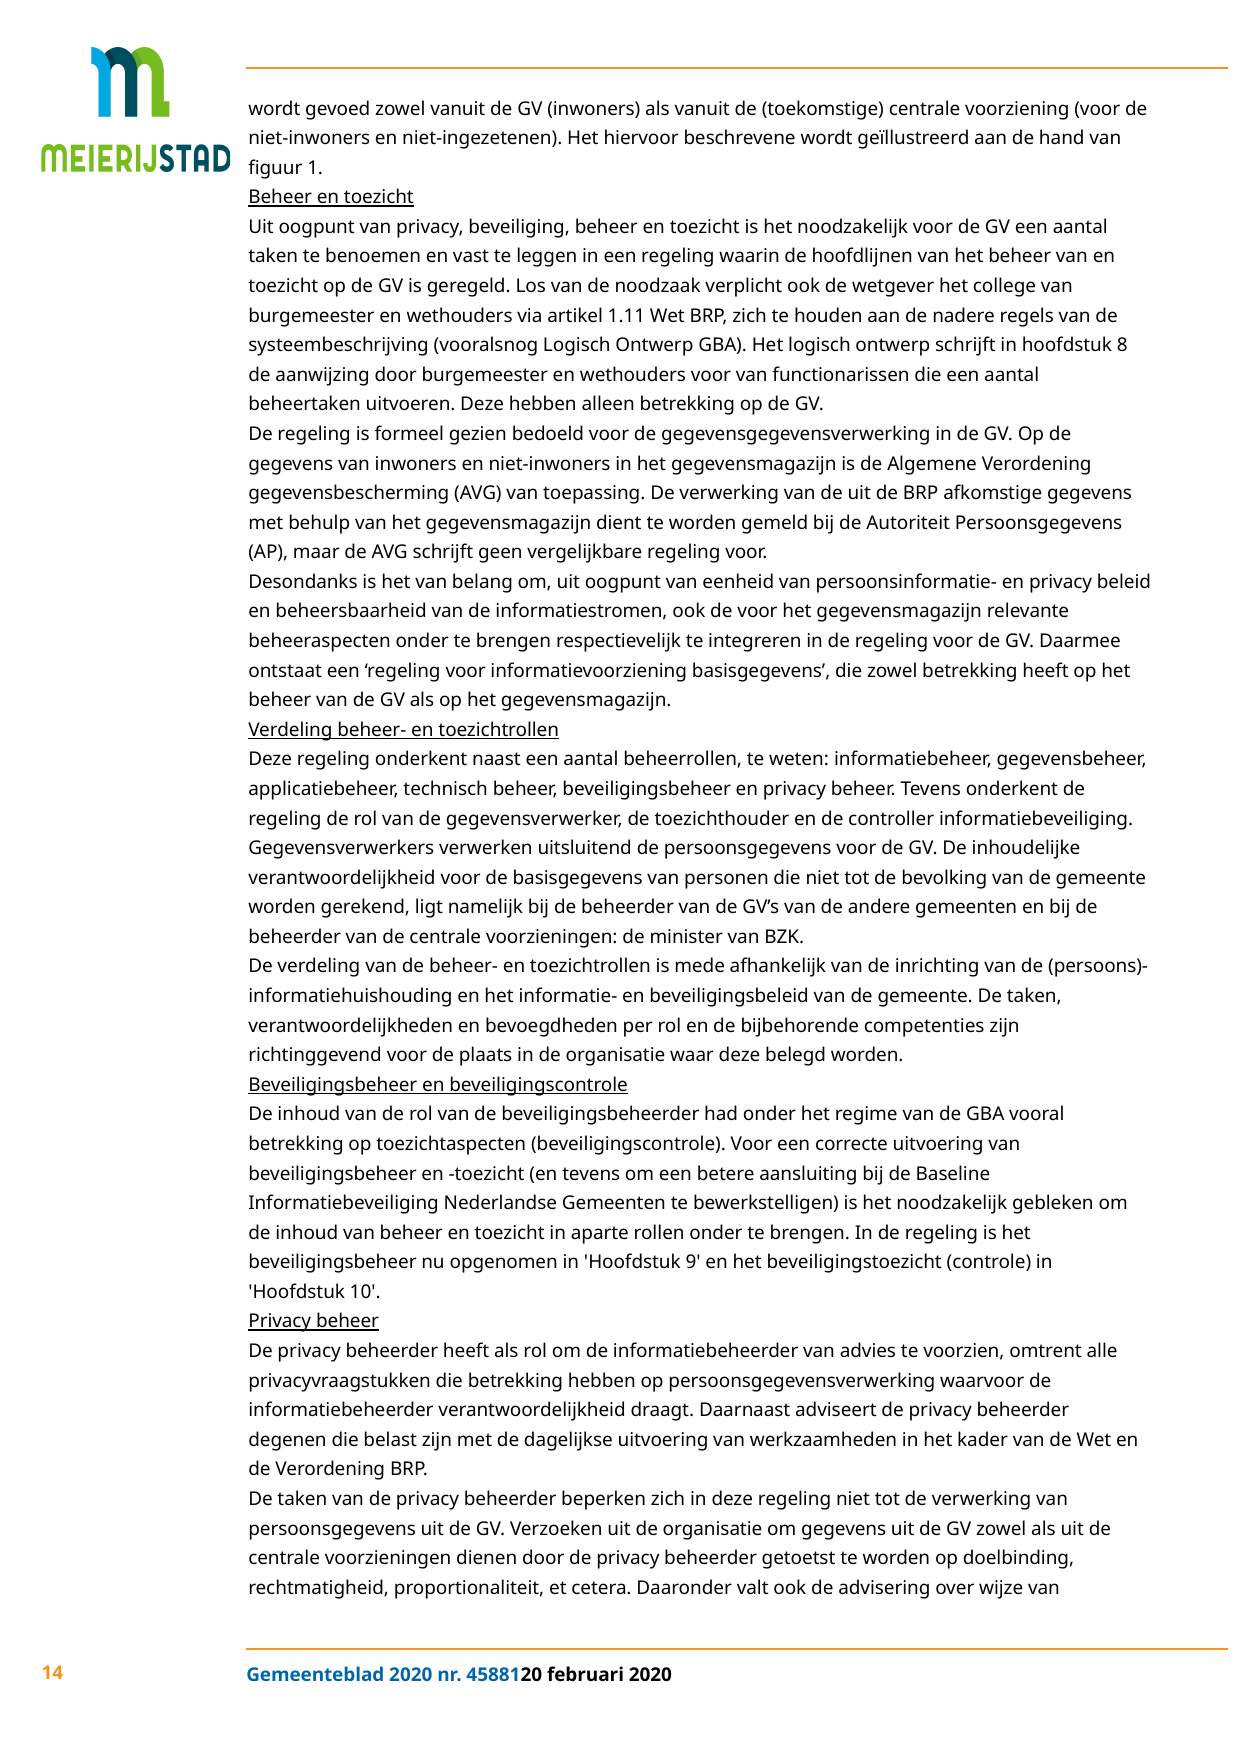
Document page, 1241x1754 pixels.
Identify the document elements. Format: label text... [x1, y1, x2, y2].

text Beheer en toezicht [248, 183, 1152, 209]
text wordt gevoed zowel vanuit de GV (inwoners) als vanuit de (toekomstige) centrale voorziening (voor de niet-inwoners en niet-ingezetenen). Het hiervoor beschrevene wordt geïllustreerd aan de hand van figuur 1. [248, 95, 1152, 180]
text Verdeling beheer- en toezichtrollen [248, 716, 1152, 742]
text Uit oogpunt van privacy, beveiliging, beheer en toezicht is het noodzakelijk voor de GV een aantal taken te benoemen en vast te leggen in een regeling waarin de hoofdlijnen van het beheer van en toezicht op de GV is geregeld. Los van de noodzaak verplicht ook de wetgever het college van burgemeester en wethouders via artikel 1.11 Wet BRP, zich te houden aan de nadere regels van de systeembeschrijving (vooralsnog Logisch Ontwerp GBA). Het logisch ontwerp schrijft in hoofdstuk 8 de aanwijzing door burgemeester en wethouders voor van functionarissen die een aantal beheertaken uitvoeren. Deze hebben alleen betrekking op de GV. [248, 213, 1152, 416]
text Deze regeling onderkent naast een aantal beheerrollen, te weten: informatiebeheer, gegevensbeheer, applicatiebeheer, technisch beheer, beveiligingsbeheer en privacy beheer. Tevens onderkent de regeling de rol van de gegevensverwerker, de toezichthouder en de controller informatiebeveiliging. Gegevensverwerkers verwerken uitsluitend de persoonsgegevens voor de GV. De inhoudelijke verantwoordelijkheid voor de basisgegevens van personen die niet tot de bevolking van de gemeente worden gerekend, ligt namelijk bij de beheerder van de GV’s van de andere gemeenten en bij de beheerder van de centrale voorzieningen: de minister van BZK. [248, 746, 1152, 949]
text De regeling is formeel gezien bedoeld voor de gegevensgegevensverwerking in de GV. Op de gegevens van inwoners en niet-inwoners in het gegevensmagazijn is de Algemene Verordening gegevensbescherming (AVG) van toepassing. De verwerking van de uit de BRP afkomstige gegevens met behulp van het gegevensmagazijn dient te worden gemeld bij de Autoriteit Persoonsgegevens (AP), maar de AVG schrijft geen vergelijkbare regeling voor. [248, 420, 1152, 564]
text De taken van de privacy beheerder beperken zich in deze regeling niet tot de verwerking van persoonsgegevens uit de GV. Verzoeken uit de organisatie om gegevens uit de GV zowel als uit de centrale voorzieningen dienen door de privacy beheerder getoetst te worden op doelbinding, rechtmatigheid, proportionaliteit, et cetera. Daaronder valt ook de advisering over wijze van [248, 1485, 1152, 1600]
text De verdeling van de beheer- en toezichtrollen is mede afhankelijk van de inrichting van de (persoons)-informatiehuishouding en het informatie- en beveiligingsbeleid van de gemeente. De taken, verantwoordelijkheden en bevoegdheden per rol en de bijbehorende competenties zijn richtinggevend voor de plaats in de organisatie waar deze belegd worden. [248, 953, 1152, 1067]
text Privacy beheer [248, 1308, 1152, 1333]
text De inhoud van de rol van de beveiligingsbeheerder had onder het regime van de GBA vooral betrekking op toezichtaspecten (beveiligingscontrole). Voor een correcte uitvoering van beveiligingsbeheer en -toezicht (en tevens om een betere aansluiting bij de Baseline Informatiebeveiliging Nederlandse Gemeenten te bewerkstelligen) is het noodzakelijk gebleken om de inhoud van beheer en toezicht in aparte rollen onder te brengen. In de regeling is het beveiligingsbeheer nu opgenomen in 'Hoofdstuk 9' en het beveiligingstoezicht (controle) in 'Hoofdstuk 10'. [248, 1101, 1152, 1304]
picture [41, 47, 231, 172]
text Beveiligingsbeheer en beveiligingscontrole [248, 1071, 1152, 1097]
text Desondanks is het van belang om, uit oogpunt van eenheid van persoonsinformatie- en privacy beleid en beheersbaarheid van de informatiestromen, ook de voor het gegevensmagazijn relevante beheeraspecten onder te brengen respectievelijk te integreren in de regeling voor de GV. Daarmee ontstaat een ‘regeling voor informatievoorziening basisgegevens’, die zowel betrekking heeft op het beheer van de GV als op het gegevensmagazijn. [248, 568, 1152, 712]
text De privacy beheerder heeft als rol om de informatiebeheerder van advies te voorzien, omtrent alle privacyvraagstukken die betrekking hebben op persoonsgegevensverwerking waarvoor de informatiebeheerder verantwoordelijkheid draagt. Daarnaast adviseert de privacy beheerder degenen die belast zijn met de dagelijkse uitvoering van werkzaamheden in het kader van de Wet en de Verordening BRP. [248, 1337, 1152, 1481]
